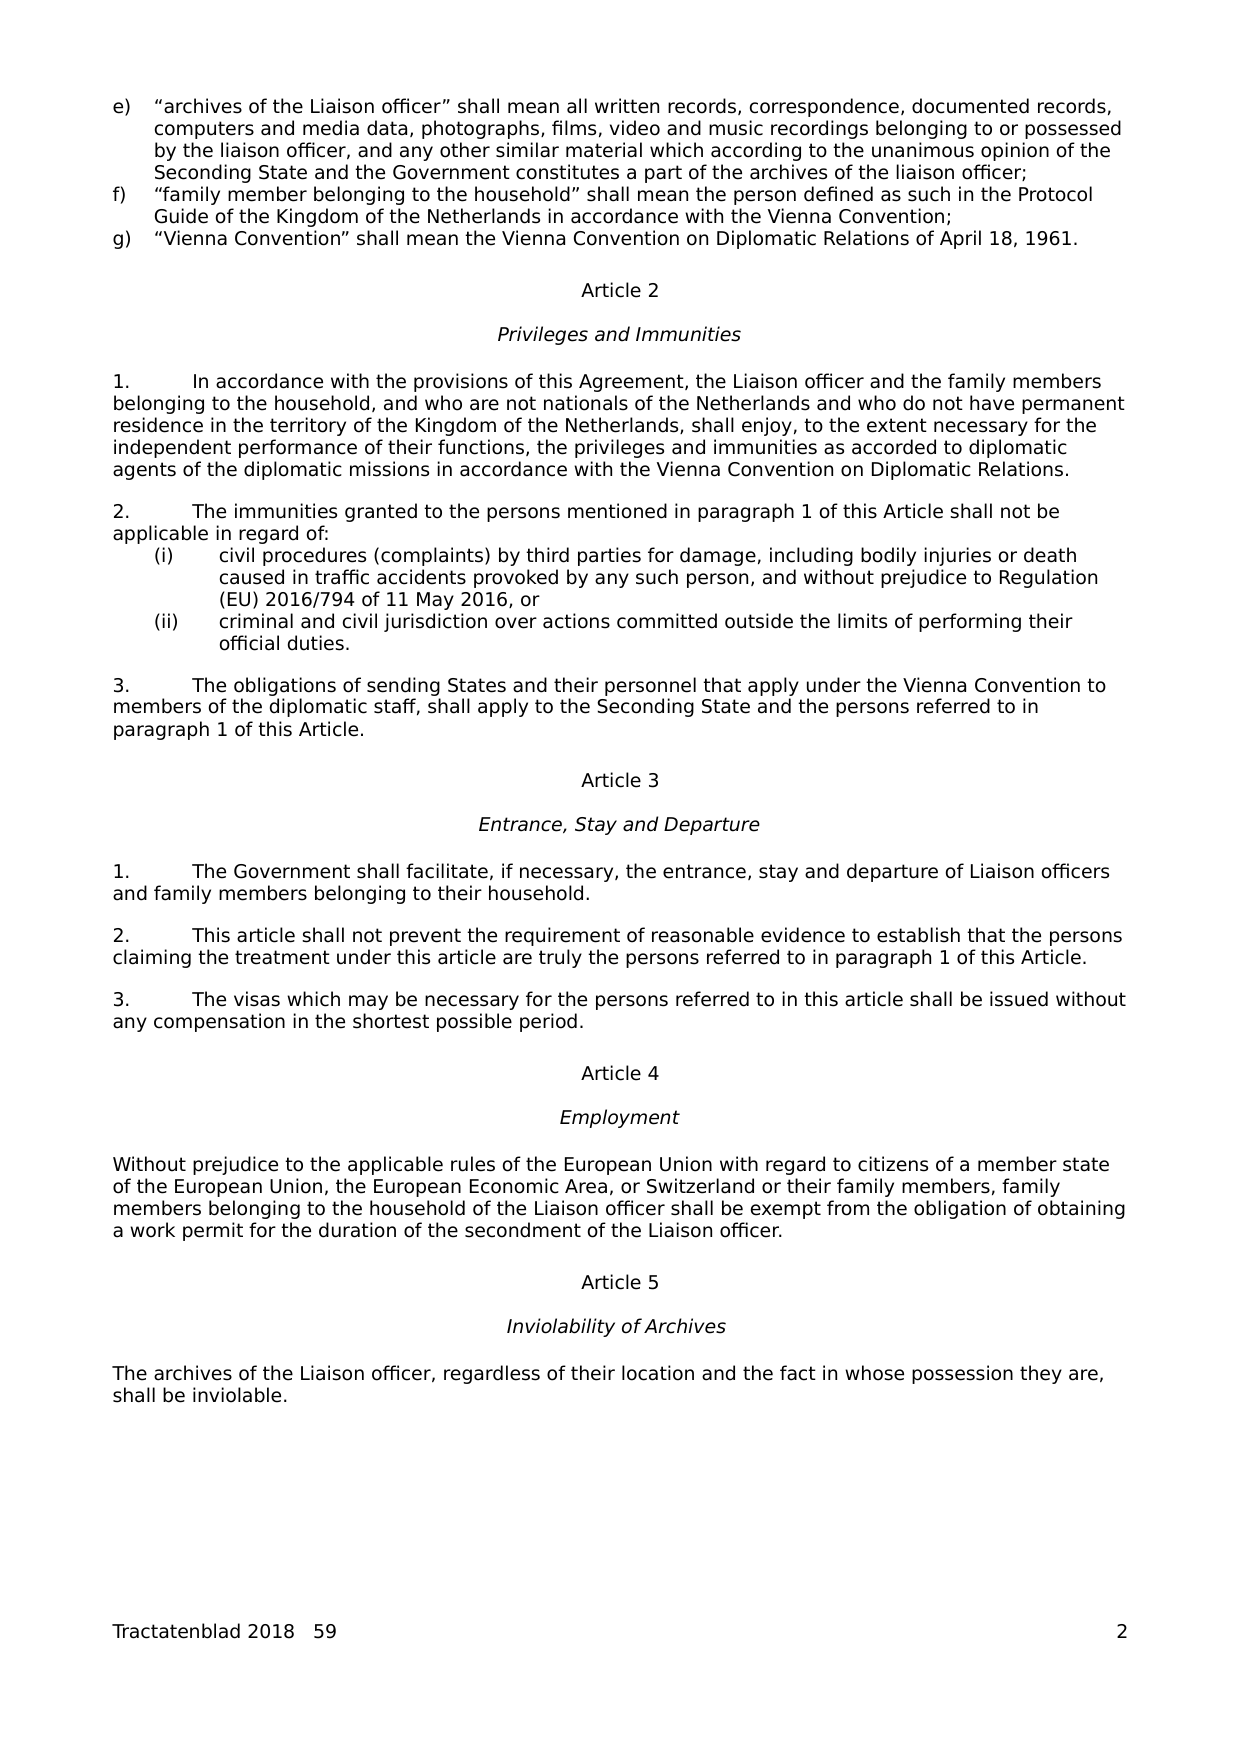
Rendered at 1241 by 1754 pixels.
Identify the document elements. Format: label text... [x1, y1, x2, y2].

text f) “family member belonging to the household” shall mean the person defined as such in the Protocol Guide of the Kingdom of the Netherlands in accordance with the Vienna Convention; [112, 184, 1128, 228]
text 2. This article shall not prevent the requirement of reasonable evidence to establish that the persons claiming the treatment under this article are truly the persons referred to in paragraph 1 of this Article. [112, 925, 1128, 969]
text (i) civil procedures (complaints) by third parties for damage, including bodily injuries or death caused in traffic accidents provoked by any such person, and without prejudice to Regulation (EU) 2016/794 of 11 May 2016, or [153, 544, 1128, 611]
subtitle Article 4 Employment [112, 1063, 1128, 1129]
text 3. The obligations of sending States and their personnel that apply under the Vienna Convention to members of the diplomatic staff, shall apply to the Seconding State and the persons referred to in paragraph 1 of this Article. [112, 674, 1128, 740]
subtitle Article 2 Privileges and Immunities [112, 280, 1128, 346]
text 1. In accordance with the provisions of this Agreement, the Liaison officer and the family members belonging to the household, and who are not nationals of the Netherlands and who do not have permanent residence in the territory of the Kingdom of the Netherlands, shall enjoy, to the extent necessary for the independent performance of their functions, the privileges and immunities as accorded to diplomatic agents of the diplomatic missions in accordance with the Vienna Convention on Diplomatic Relations. [112, 371, 1128, 481]
text (ii) criminal and civil jurisdiction over actions committed outside the limits of performing their official duties. [153, 611, 1128, 654]
text The archives of the Liaison officer, regardless of their location and the fact in whose possession they are, shall be inviolable. [112, 1363, 1128, 1407]
text 1. The Government shall facilitate, if necessary, the entrance, stay and departure of Liaison officers and family members belonging to their household. [112, 861, 1128, 905]
subtitle Article 3 Entrance, Stay and Departure [112, 770, 1128, 836]
text 2. The immunities granted to the persons mentioned in paragraph 1 of this Article shall not be applicable in regard of: [112, 501, 1128, 544]
text g) “Vienna Convention” shall mean the Vienna Convention on Diplomatic Relations of April 18, 1961. [112, 228, 1128, 250]
text e) “archives of the Liaison officer” shall mean all written records, correspondence, documented records, computers and media data, photographs, films, video and music recordings belonging to or possessed by the liaison officer, and any other similar material which according to the unanimous opinion of the Seconding State and the Government constitutes a part of the archives of the liaison officer; [112, 96, 1128, 184]
text 3. The visas which may be necessary for the persons referred to in this article shall be issued without any compensation in the shortest possible period. [112, 989, 1128, 1033]
subtitle Article 5 Inviolability of Archives [112, 1272, 1128, 1338]
text Without prejudice to the applicable rules of the European Union with regard to citizens of a member state of the European Union, the European Economic Area, or Switzerland or their family members, family members belonging to the household of the Liaison officer shall be exempt from the obligation of obtaining a work permit for the duration of the secondment of the Liaison officer. [112, 1154, 1128, 1242]
